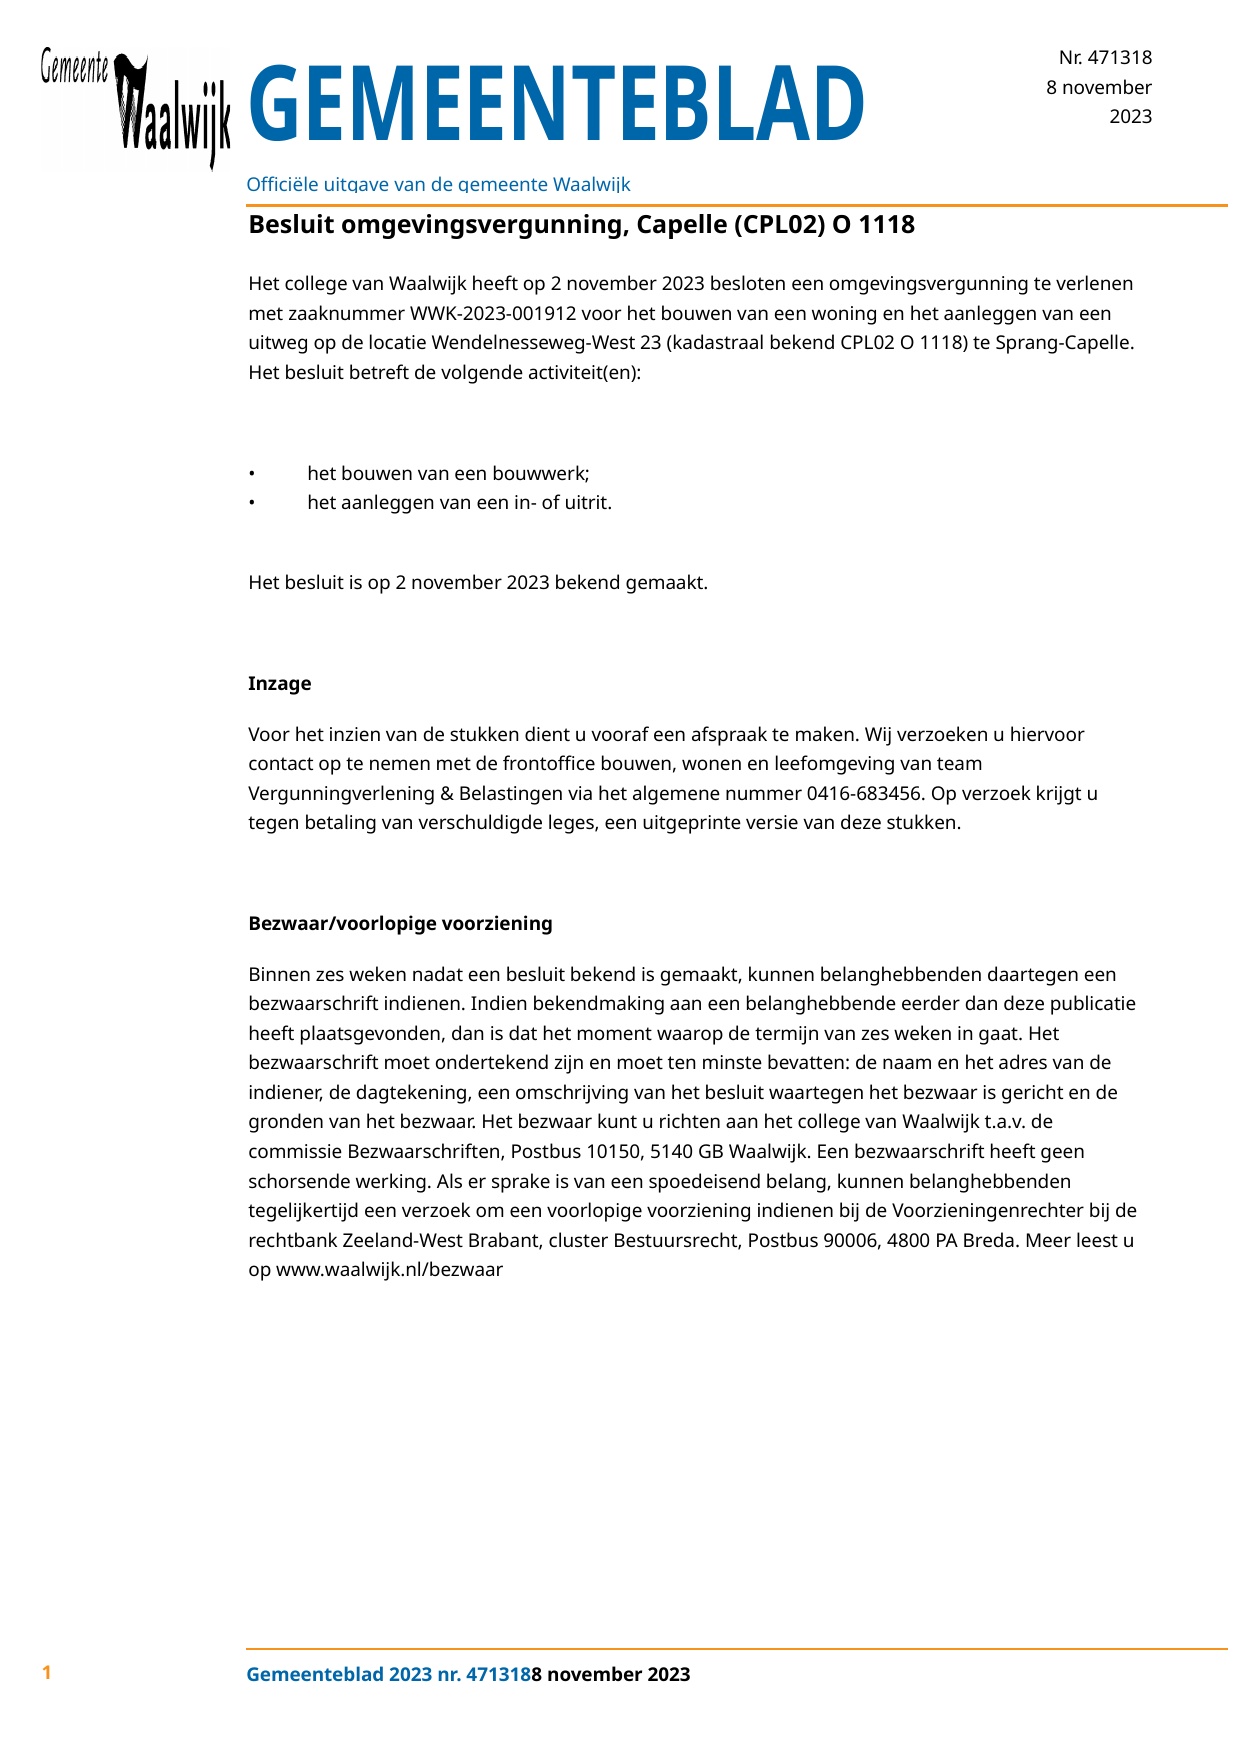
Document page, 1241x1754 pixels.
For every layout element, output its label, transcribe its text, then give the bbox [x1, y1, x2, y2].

list het aanleggen van een in- of uitrit. [248, 489, 1152, 515]
text Binnen zes weken nadat een besluit bekend is gemaakt, kunnen belanghebbenden daartegen een bezwaarschrift indienen. Indien bekendmaking aan een belanghebbende eerder dan deze publicatie heeft plaatsgevonden, dan is dat het moment waarop de termijn van zes weken in gaat. Het bezwaarschrift moet ondertekend zijn en moet ten minste bevatten: de naam en het adres van de indiener, de dagtekening, een omschrijving van het besluit waartegen het bezwaar is gericht en de gronden van het bezwaar. Het bezwaar kunt u richten aan het college van Waalwijk t.a.v. de commissie Bezwaarschriften, Postbus 10150, 5140 GB Waalwijk. Een bezwaarschrift heeft geen schorsende werking. Als er sprake is van een spoedeisend belang, kunnen belanghebbenden tegelijkertijd een verzoek om een voorlopige voorziening indienen bij de Voorzieningenrechter bij de rechtbank Zeeland-West Brabant, cluster Bestuursrecht, Postbus 90006, 4800 PA Breda. Meer leest u op www.waalwijk.nl/bezwaar [248, 961, 1152, 1282]
picture [41, 47, 231, 172]
text Besluit omgevingsvergunning, Capelle (CPL02) O 1118 [248, 207, 1152, 241]
text Inzage [248, 670, 1152, 696]
text Voor het inzien van de stukken dient u vooraf een afspraak te maken. Wij verzoeken u hiervoor contact op te nemen met de frontoffice bouwen, wonen en leefomgeving van team Vergunningverlening & Belastingen via het algemene nummer 0416-683456. Op verzoek krijgt u tegen betaling van verschuldigde leges, een uitgeprinte versie van deze stukken. [248, 721, 1152, 835]
text Bezwaar/voorlopige voorziening [248, 910, 1152, 936]
text Het besluit is op 2 november 2023 bekend gemaakt. [248, 569, 1152, 595]
text Het college van Waalwijk heeft op 2 november 2023 besloten een omgevingsvergunning te verlenen met zaaknummer WWK-2023-001912 voor het bouwen van een woning en het aanleggen van een uitweg op de locatie Wendelnesseweg-West 23 (kadastraal bekend CPL02 O 1118) te Sprang-Capelle. Het besluit betreft de volgende activiteit(en): [248, 270, 1152, 385]
list het bouwen van een bouwwerk; [248, 460, 1152, 486]
